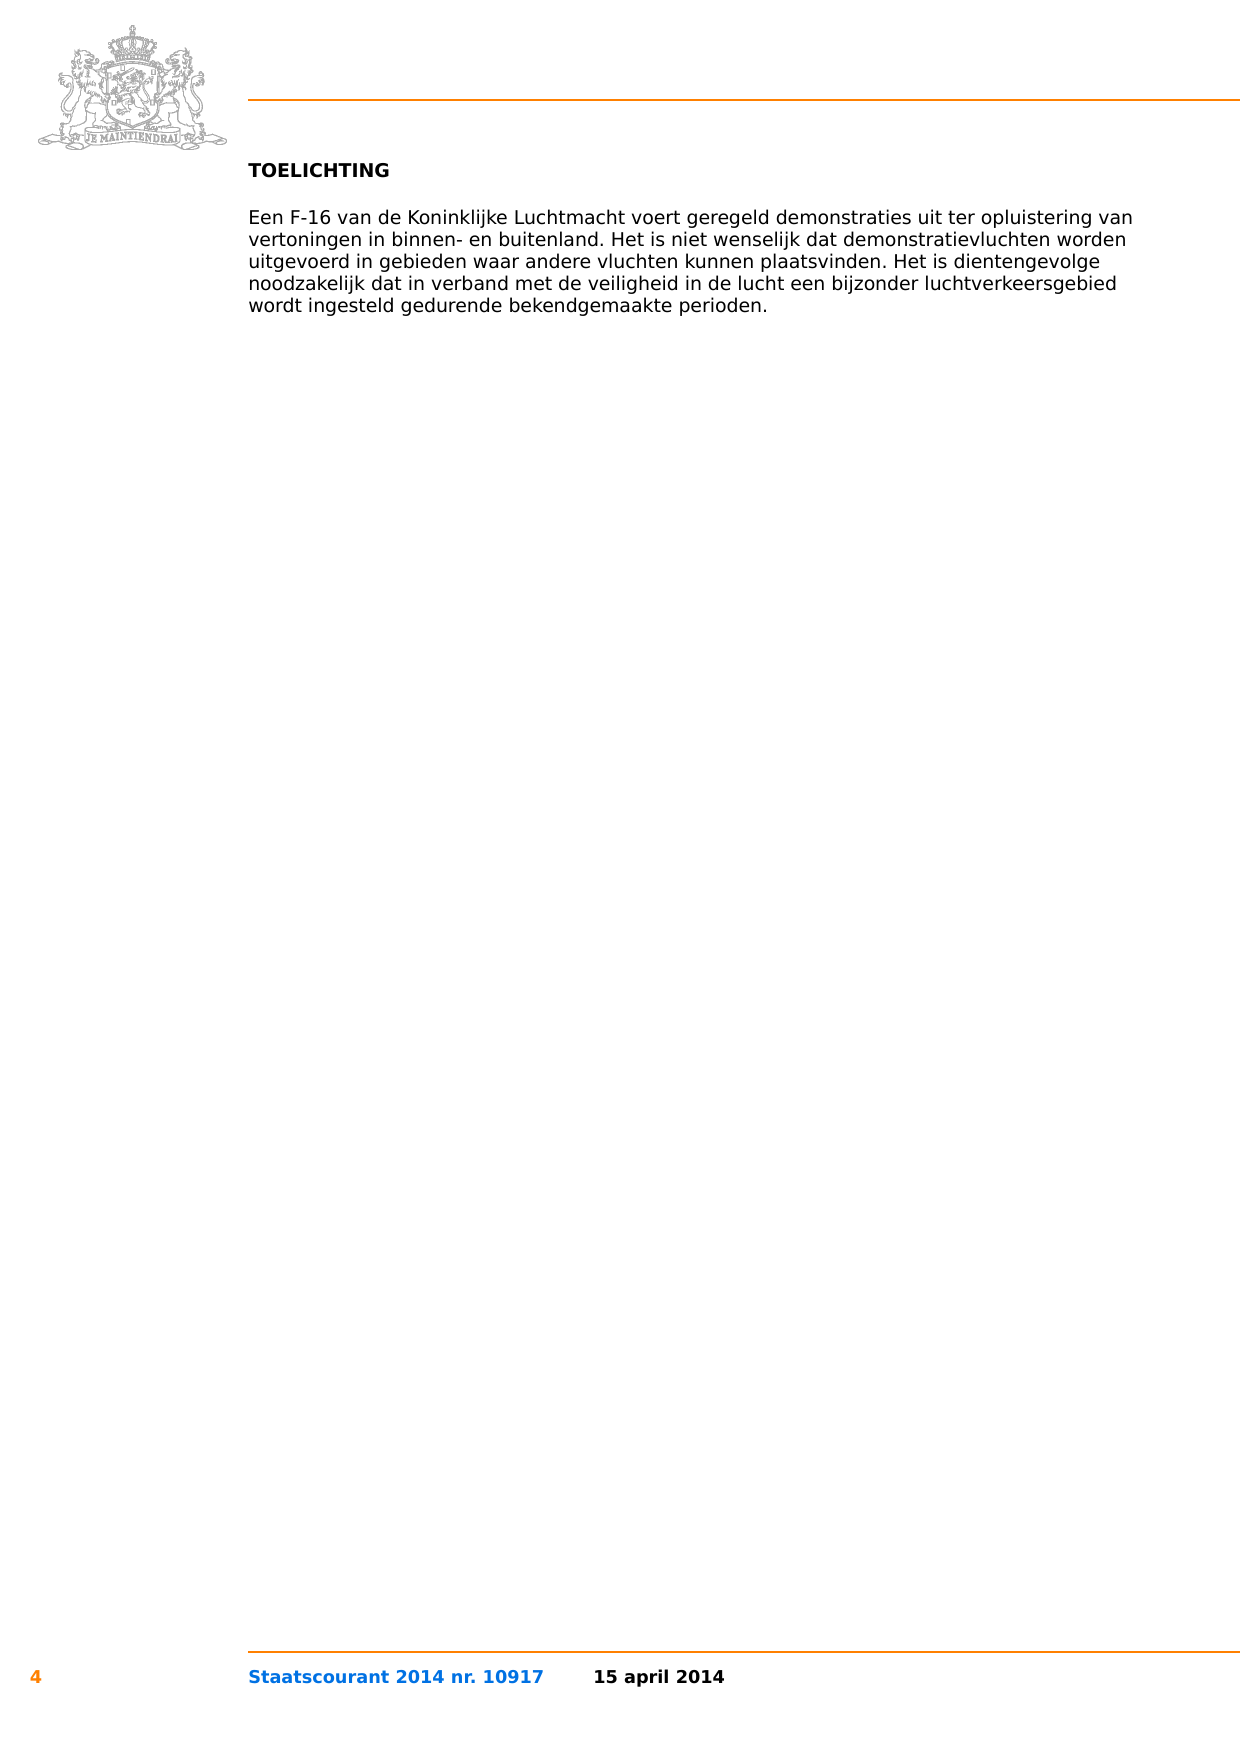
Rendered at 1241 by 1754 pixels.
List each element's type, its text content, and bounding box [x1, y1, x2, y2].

text Een F-16 van de Koninklijke Luchtmacht voert geregeld demonstraties uit ter opluistering van vertoningen in binnen- en buitenland. Het is niet wenselijk dat demonstratievluchten worden uitgevoerd in gebieden waar andere vluchten kunnen plaatsvinden. Het is dientengevolge noodzakelijk dat in verband met de veiligheid in de lucht een bijzonder luchtverkeersgebied wordt ingesteld gedurende bekendgemaakte perioden. [248, 207, 1163, 317]
subtitle TOELICHTING [248, 160, 1163, 182]
picture [38, 25, 227, 150]
